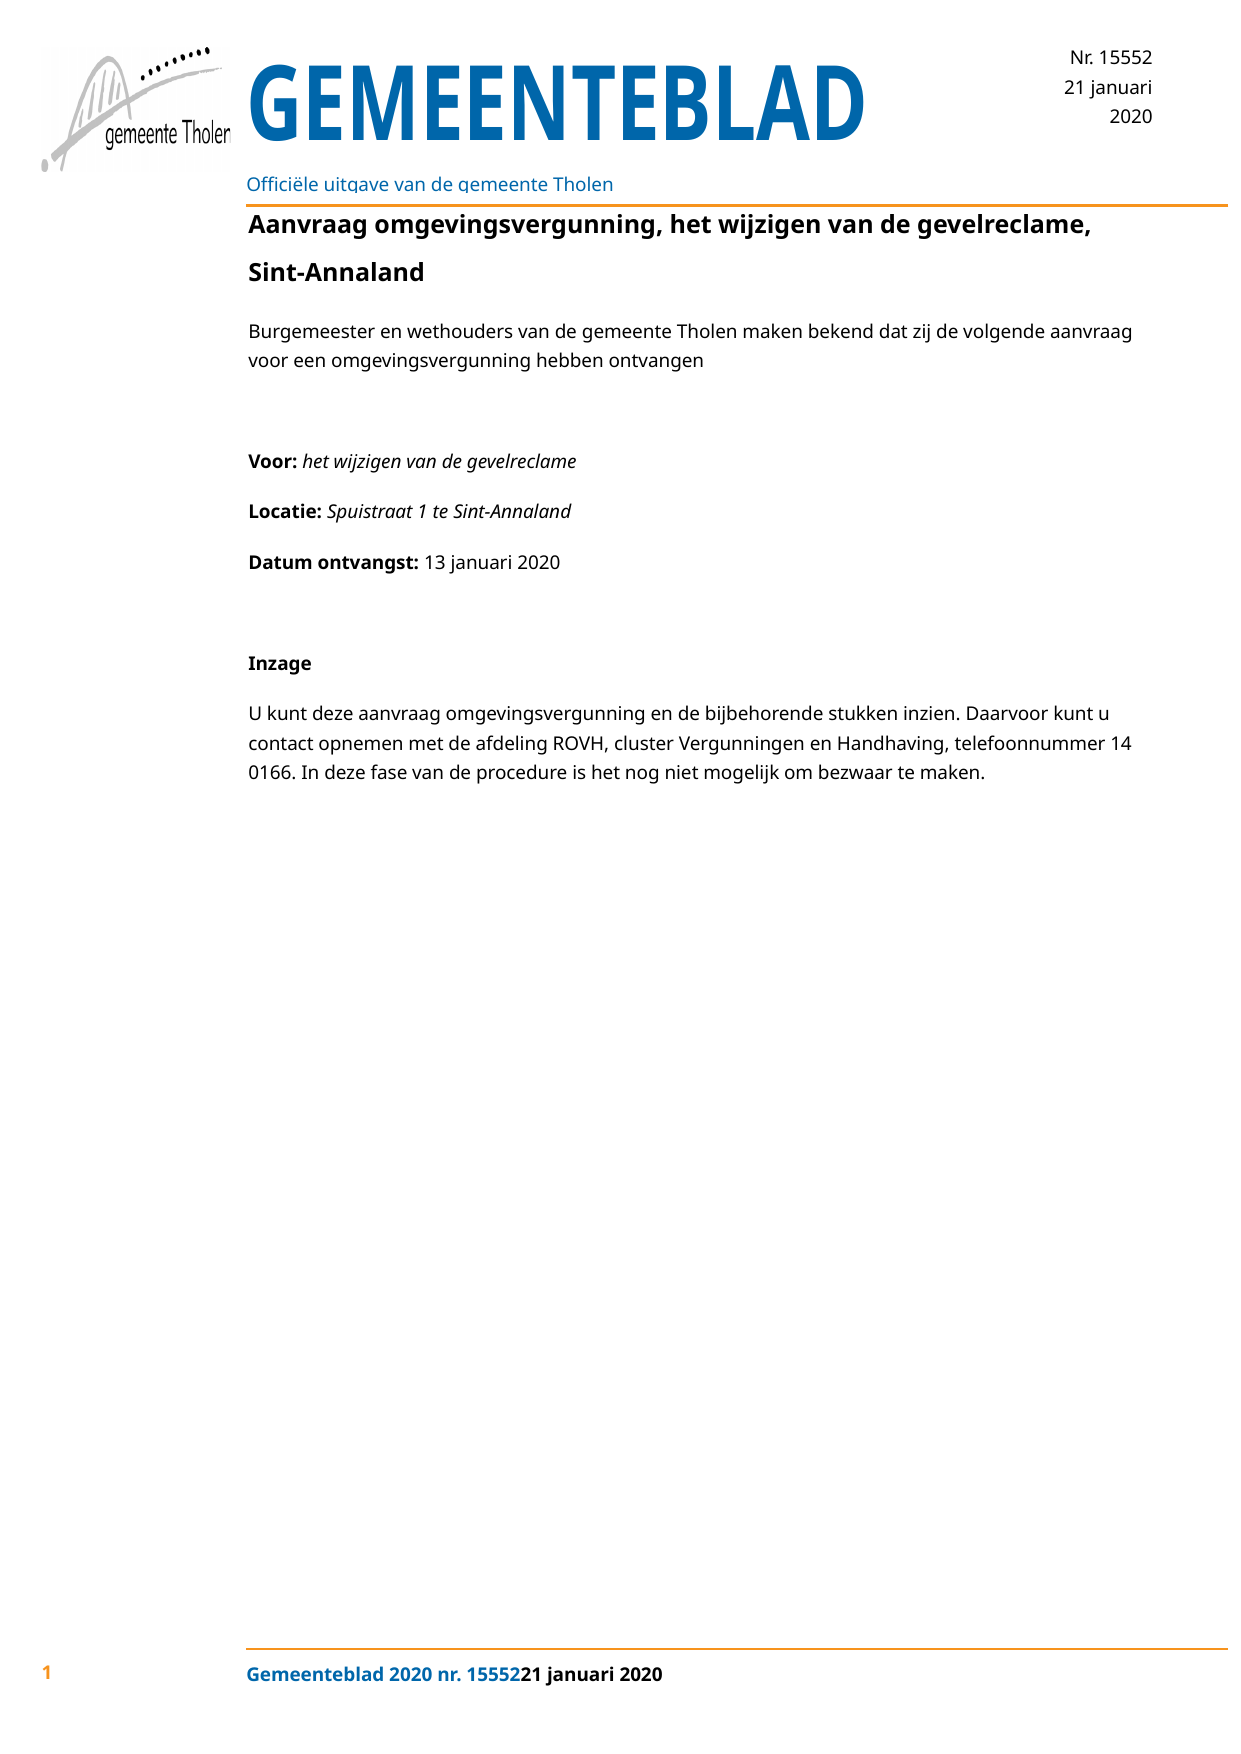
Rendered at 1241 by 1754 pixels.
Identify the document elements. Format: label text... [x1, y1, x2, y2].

text Locatie: Spuistraat 1 te Sint-Annaland [248, 499, 1152, 524]
text U kunt deze aanvraag omgevingsvergunning en de bijbehorende stukken inzien. Daarvoor kunt u contact opnemen met de afdeling ROVH, cluster Vergunningen en Handhaving, telefoonnummer 14 0166. In deze fase van de procedure is het nog niet mogelijk om bezwaar te maken. [248, 700, 1152, 785]
text Inzage [248, 650, 1152, 676]
text Burgemeester en wethouders van de gemeente Tholen maken bekend dat zij de volgende aanvraag voor een omgevingsvergunning hebben ontvangen [248, 318, 1152, 373]
text Voor: het wijzigen van de gevelreclame [248, 448, 1152, 474]
text Datum ontvangst: 13 januari 2020 [248, 549, 1152, 575]
text Aanvraag omgevingsvergunning, het wijzigen van de gevelreclame, Sint-Annaland [248, 207, 1152, 288]
picture [41, 47, 231, 172]
